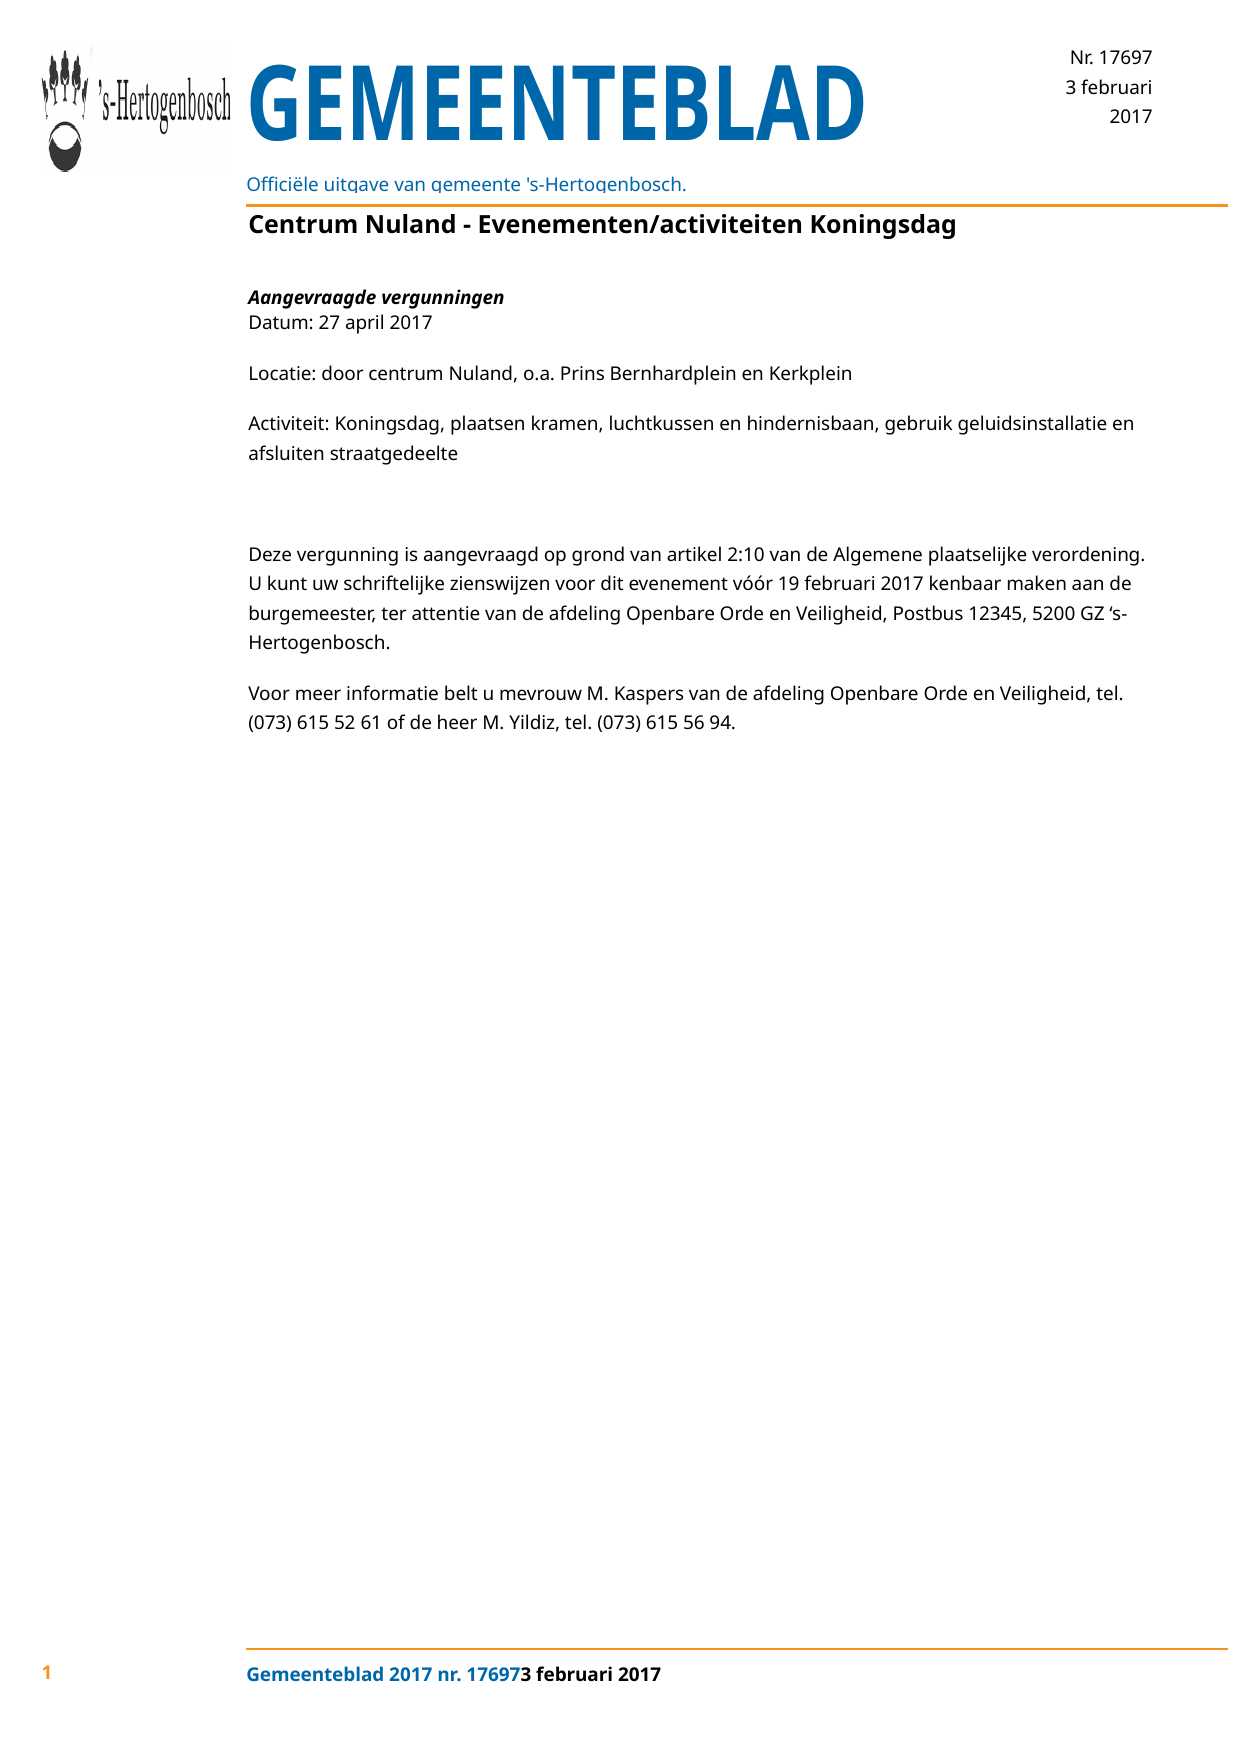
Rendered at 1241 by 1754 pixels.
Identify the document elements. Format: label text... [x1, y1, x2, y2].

picture [41, 47, 231, 172]
text Aangevraagde vergunningen [248, 284, 1152, 309]
text Centrum Nuland - Evenementen/activiteiten Koningsdag [248, 207, 1152, 241]
text Locatie: door centrum Nuland, o.a. Prins Bernhardplein en Kerkplein [248, 360, 1152, 386]
text Datum: 27 april 2017 [248, 309, 1152, 335]
text Voor meer informatie belt u mevrouw M. Kaspers van de afdeling Openbare Orde en Veiligheid, tel. (073) 615 52 61 of de heer M. Yildiz, tel. (073) 615 56 94. [248, 680, 1152, 735]
text Activiteit: Koningsdag, plaatsen kramen, luchtkussen en hindernisbaan, gebruik geluidsinstallatie en afsluiten straatgedeelte [248, 410, 1152, 466]
text Deze vergunning is aangevraagd op grond van artikel 2:10 van de Algemene plaatselijke verordening. U kunt uw schriftelijke zienswijzen voor dit evenement vóór 19 februari 2017 kenbaar maken aan de burgemeester, ter attentie van de afdeling Openbare Orde en Veiligheid, Postbus 12345, 5200 GZ ‘s-Hertogenbosch. [248, 541, 1152, 655]
